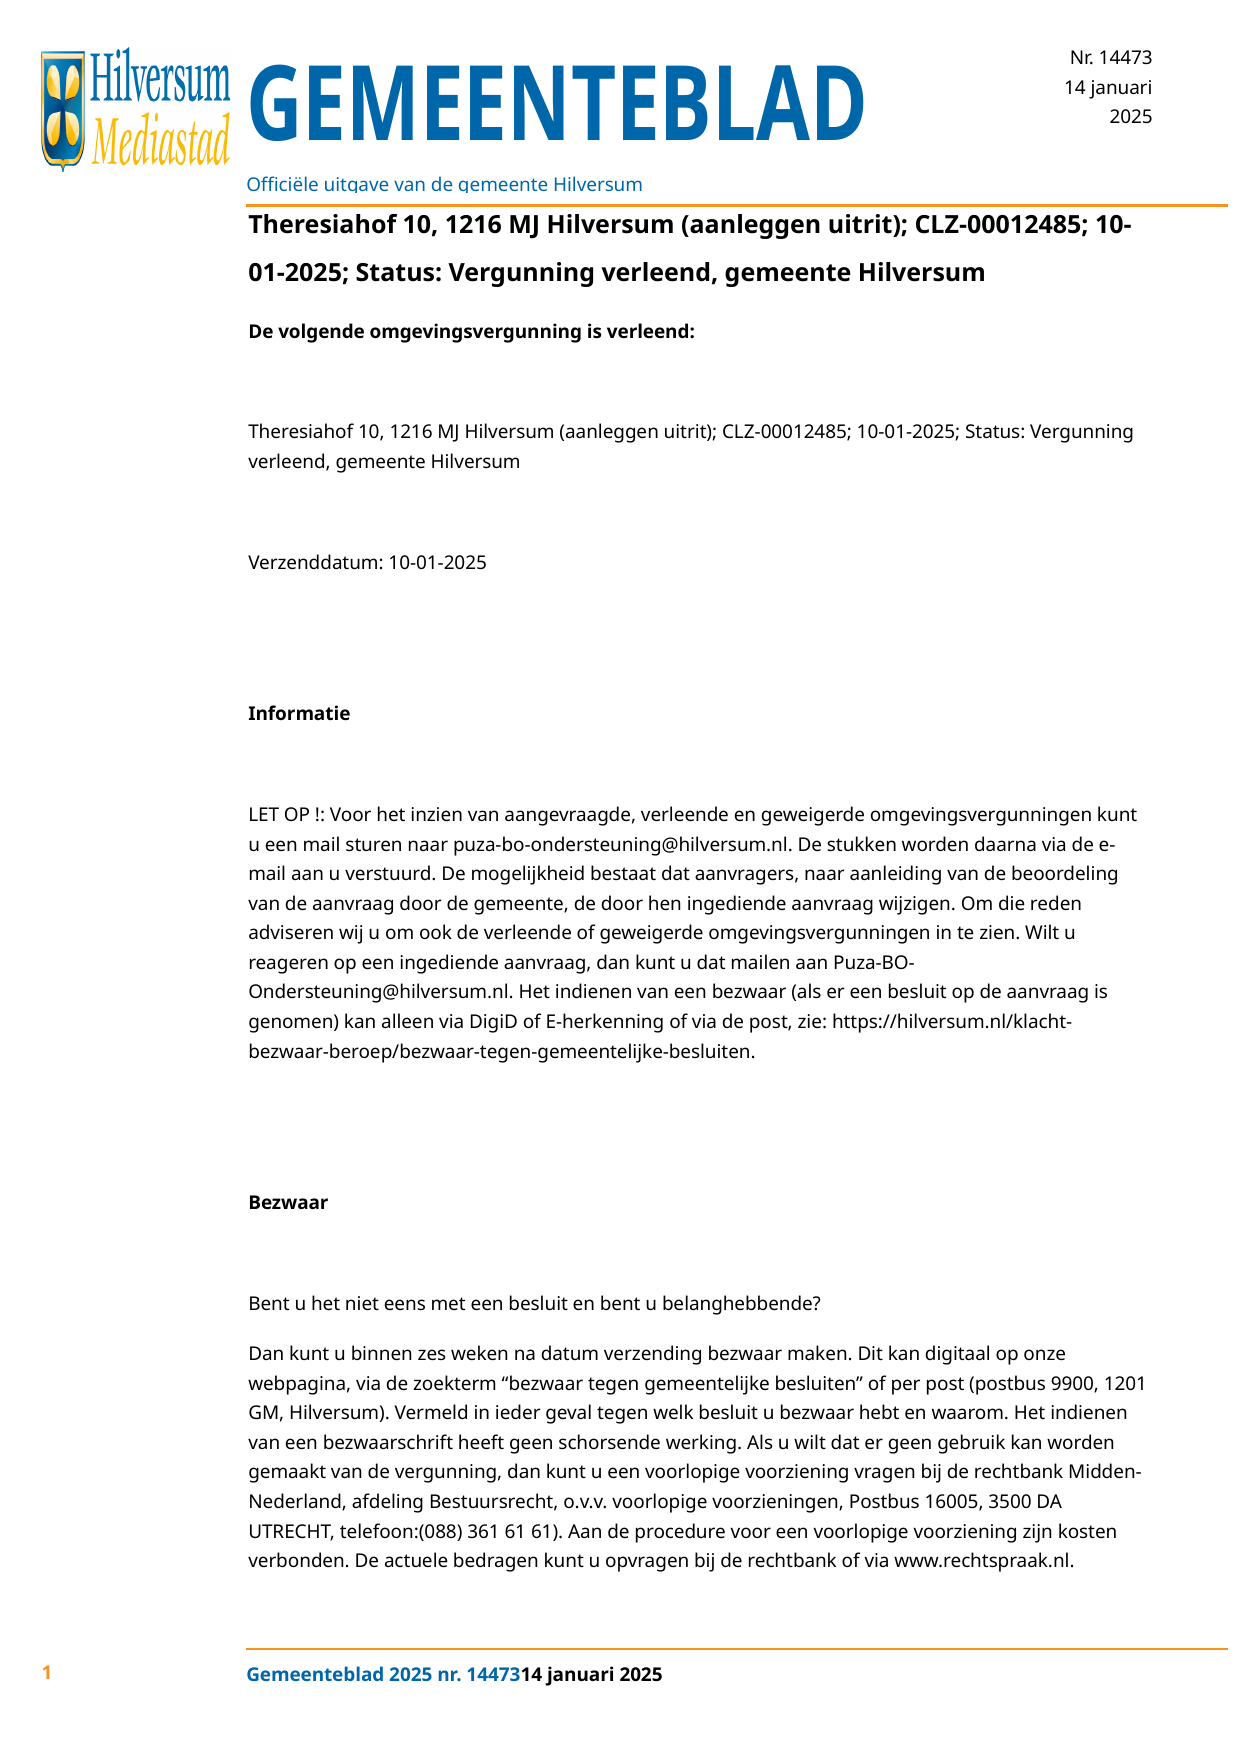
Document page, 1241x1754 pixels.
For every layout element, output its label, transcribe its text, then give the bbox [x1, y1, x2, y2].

text Bent u het niet eens met een besluit en bent u belanghebbende? [248, 1290, 1152, 1316]
text Dan kunt u binnen zes weken na datum verzending bezwaar maken. Dit kan digitaal op onze webpagina, via de zoekterm “bezwaar tegen gemeentelijke besluiten” of per post (postbus 9900, 1201 GM, Hilversum). Vermeld in ieder geval tegen welk besluit u bezwaar hebt en waarom. Het indienen van een bezwaarschrift heeft geen schorsende werking. Als u wilt dat er geen gebruik kan worden gemaakt van de vergunning, dan kunt u een voorlopige voorziening vragen bij de rechtbank Midden-Nederland, afdeling Bestuursrecht, o.v.v. voorlopige voorzieningen, Postbus 16005, 3500 DA UTRECHT, telefoon:(088) 361 61 61). Aan de procedure voor een voorlopige voorziening zijn kosten verbonden. De actuele bedragen kunt u opvragen bij de rechtbank of via www.rechtspraak.nl. [248, 1340, 1152, 1573]
text LET OP !: Voor het inzien van aangevraagde, verleende en geweigerde omgevingsvergunningen kunt u een mail sturen naar puza-bo-ondersteuning@hilversum.nl. De stukken worden daarna via de e-mail aan u verstuurd. De mogelijkheid bestaat dat aanvragers, naar aanleiding van de beoordeling van de aanvraag door de gemeente, de door hen ingediende aanvraag wijzigen. Om die reden adviseren wij u om ook de verleende of geweigerde omgevingsvergunningen in te zien. Wilt u reageren op een ingediende aanvraag, dan kunt u dat mailen aan Puza-BO-Ondersteuning@hilversum.nl. Het indienen van een bezwaar (als er een besluit op de aanvraag is genomen) kan alleen via DigiD of E-herkenning of via de post, zie: https://hilversum.nl/klacht-bezwaar-beroep/bezwaar-tegen-gemeentelijke-besluiten. [248, 801, 1152, 1064]
picture [41, 47, 231, 172]
text De volgende omgevingsvergunning is verleend: [248, 318, 1152, 344]
text Bezwaar [248, 1189, 1152, 1215]
text Verzenddatum: 10-01-2025 [248, 549, 1152, 575]
text Theresiahof 10, 1216 MJ Hilversum (aanleggen uitrit); CLZ-00012485; 10-01-2025; Status: Vergunning verleend, gemeente Hilversum [248, 419, 1152, 474]
text Theresiahof 10, 1216 MJ Hilversum (aanleggen uitrit); CLZ-00012485; 10-01-2025; Status: Vergunning verleend, gemeente Hilversum [248, 207, 1152, 288]
text Informatie [248, 700, 1152, 726]
